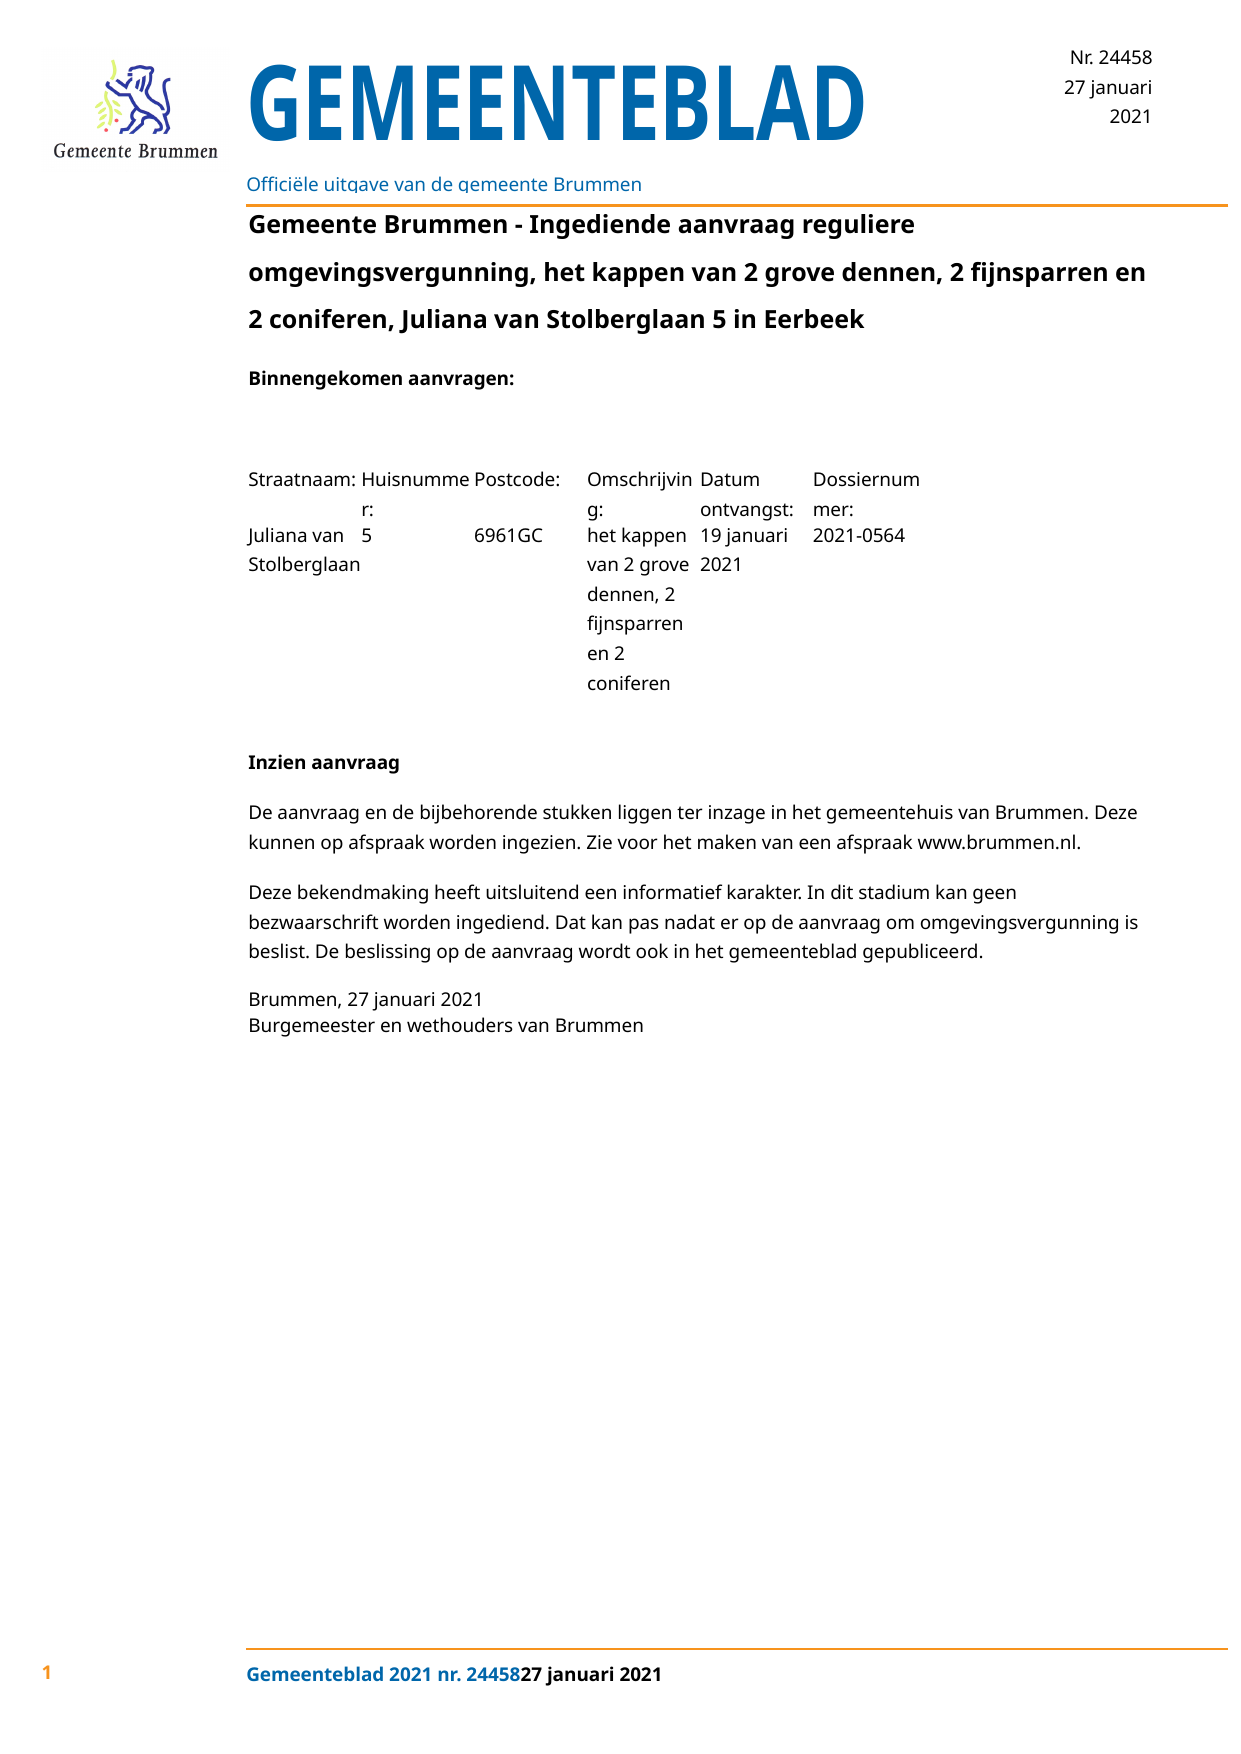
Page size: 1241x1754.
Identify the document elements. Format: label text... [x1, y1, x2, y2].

table_header [1039, 466, 1152, 522]
table_cell 6961GC [474, 522, 587, 695]
text De aanvraag en de bijbehorende stukken liggen ter inzage in het gemeentehuis van Brummen. Deze kunnen op afspraak worden ingezien. Zie voor het maken van een afspraak www.brummen.nl. [248, 799, 1152, 855]
table_header Huisnummer: [361, 466, 474, 522]
table_header Straatnaam: [248, 466, 361, 522]
table_cell 2021-0564 [813, 522, 926, 695]
table_header Datum ontvangst: [700, 466, 813, 522]
table_header Postcode: [474, 466, 587, 522]
table_cell 5 [361, 522, 474, 695]
text Brummen, 27 januari 2021 [248, 986, 1152, 1012]
table_cell [926, 522, 1038, 695]
table_header Omschrijving: [587, 466, 700, 522]
table_header Dossiernummer: [813, 466, 926, 522]
table_cell het kappen van 2 grove dennen, 2 fijnsparren en 2 coniferen [587, 522, 700, 695]
text Gemeente Brummen - Ingediende aanvraag reguliere omgevingsvergunning, het kappen van 2 grove dennen, 2 fijnsparren en 2 coniferen, Juliana van Stolberglaan 5 in Eerbeek [248, 207, 1152, 336]
table_cell 19 januari 2021 [700, 522, 813, 695]
table_header [926, 466, 1038, 522]
picture [41, 47, 231, 172]
table_cell Juliana van Stolberglaan [248, 522, 361, 695]
table_cell [1039, 522, 1152, 695]
text Inzien aanvraag [248, 749, 1152, 775]
text Deze bekendmaking heeft uitsluitend een informatief karakter. In dit stadium kan geen bezwaarschrift worden ingediend. Dat kan pas nadat er op de aanvraag om omgevingsvergunning is beslist. De beslissing op de aanvraag wordt ook in het gemeenteblad gepubliceerd. [248, 879, 1152, 964]
text Burgemeester en wethouders van Brummen [248, 1012, 1152, 1038]
text Binnengekomen aanvragen: [248, 366, 1152, 391]
